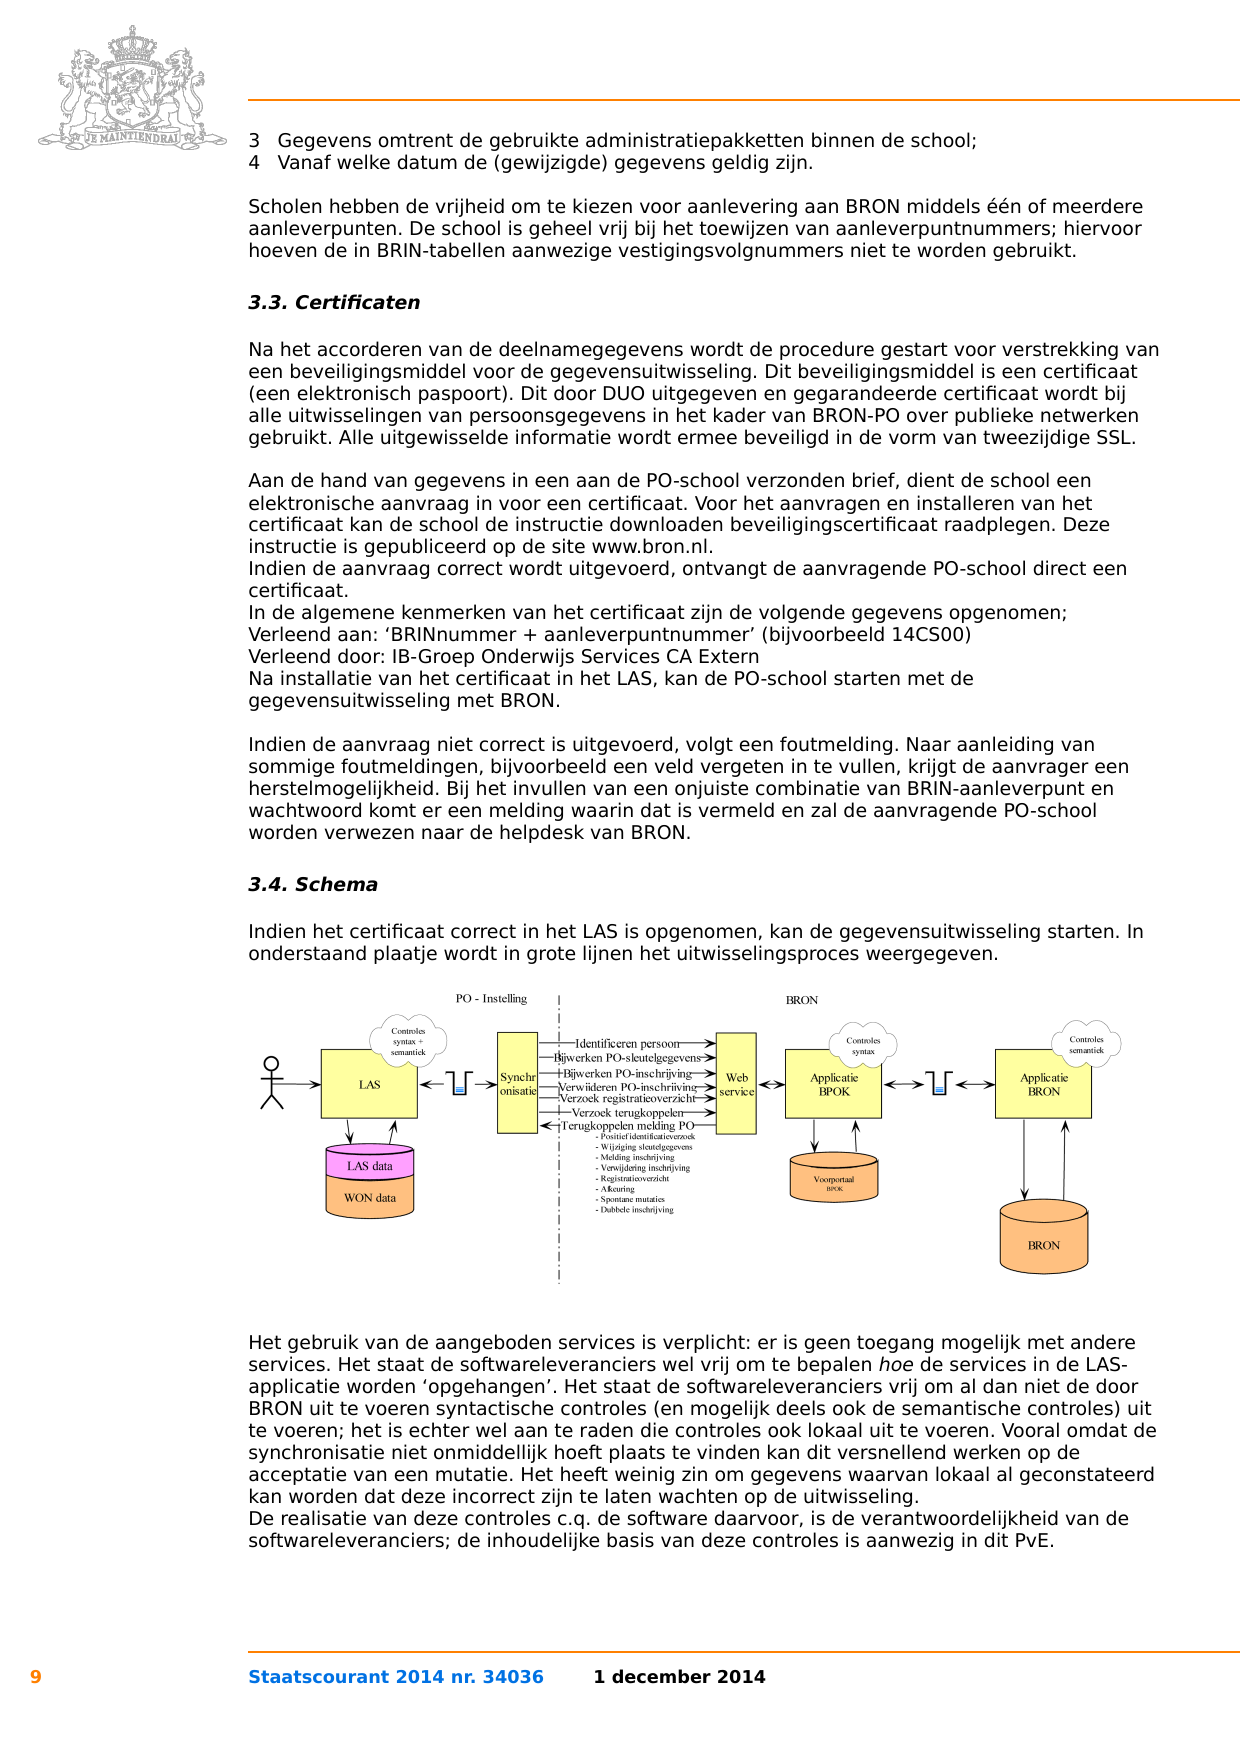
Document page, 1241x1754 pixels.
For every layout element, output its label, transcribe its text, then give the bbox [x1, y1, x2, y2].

text De realisatie van deze controles c.q. de software daarvoor, is de verantwoordelijkheid van de softwareleveranciers; de inhoudelijke basis van deze controles is aanwezig in dit PvE. [248, 1508, 1163, 1552]
text Het gebruik van de aangeboden services is verplicht: er is geen toegang mogelijk met andere services. Het staat de softwareleveranciers wel vrij om te bepalen hoe de services in de LAS-applicatie worden ‘opgehangen’. Het staat de softwareleveranciers vrij om al dan niet de door BRON uit te voeren syntactische controles (en mogelijk deels ook de semantische controles) uit te voeren; het is echter wel aan te raden die controles ook lokaal uit te voeren. Vooral omdat de synchronisatie niet onmiddellijk hoeft plaats te vinden kan dit versnellend werken op de acceptatie van een mutatie. Het heeft weinig zin om gegevens waarvan lokaal al geconstateerd kan worden dat deze incorrect zijn te laten wachten op de uitwisseling. [248, 1332, 1163, 1508]
text Verleend aan: ‘BRINnummer + aanleverpuntnummer’ (bijvoorbeeld 14CS00) [248, 624, 1163, 646]
text Aan de hand van gegevens in een aan de PO-school verzonden brief, dient de school een elektronische aanvraag in voor een certificaat. Voor het aanvragen en installeren van het certificaat kan de school de instructie downloaden beveiligingscertificaat raadplegen. Deze instructie is gepubliceerd op de site www.bron.nl. [248, 470, 1163, 558]
picture [248, 986, 1134, 1288]
text Verleend door: IB-Groep Onderwijs Services CA Extern [248, 646, 1163, 668]
text Na het accorderen van de deelnamegegevens wordt de procedure gestart voor verstrekking van een beveiligingsmiddel voor de gegevensuitwisseling. Dit beveiligingsmiddel is een certificaat (een elektronisch paspoort). Dit door DUO uitgegeven en gegarandeerde certificaat wordt bij alle uitwisselingen van persoonsgegevens in het kader van BRON-PO over publieke netwerken gebruikt. Alle uitgewisselde informatie wordt ermee beveiligd in de vorm van tweezijdige SSL. [248, 339, 1163, 448]
text Indien het certificaat correct in het LAS is opgenomen, kan de gegevensuitwisseling starten. In onderstaand plaatje wordt in grote lijnen het uitwisselingsproces weergegeven. [248, 921, 1163, 965]
text 4 Vanaf welke datum de (gewijzigde) gegevens geldig zijn. [248, 152, 1163, 174]
text Indien de aanvraag correct wordt uitgevoerd, ontvangt de aanvragende PO-school direct een certificaat. [248, 558, 1163, 602]
picture [38, 25, 227, 150]
text 3 Gegevens omtrent de gebruikte administratiepakketten binnen de school; [248, 130, 1163, 152]
text In de algemene kenmerken van het certificaat zijn de volgende gegevens opgenomen; [248, 602, 1163, 624]
subtitle 3.4. Schema [248, 874, 1163, 896]
text Na installatie van het certificaat in het LAS, kan de PO-school starten met de gegevensuitwisseling met BRON. [248, 668, 1163, 712]
text Indien de aanvraag niet correct is uitgevoerd, volgt een foutmelding. Naar aanleiding van sommige foutmeldingen, bijvoorbeeld een veld vergeten in te vullen, krijgt de aanvrager een herstelmogelijkheid. Bij het invullen van een onjuiste combinatie van BRIN-aanleverpunt en wachtwoord komt er een melding waarin dat is vermeld en zal de aanvragende PO-school worden verwezen naar de helpdesk van BRON. [248, 734, 1163, 844]
text Scholen hebben de vrijheid om te kiezen voor aanlevering aan BRON middels één of meerdere aanleverpunten. De school is geheel vrij bij het toewijzen van aanleverpuntnummers; hiervoor hoeven de in BRIN-tabellen aanwezige vestigingsvolgnummers niet te worden gebruikt. [248, 196, 1163, 262]
subtitle 3.3. Certificaten [248, 292, 1163, 314]
